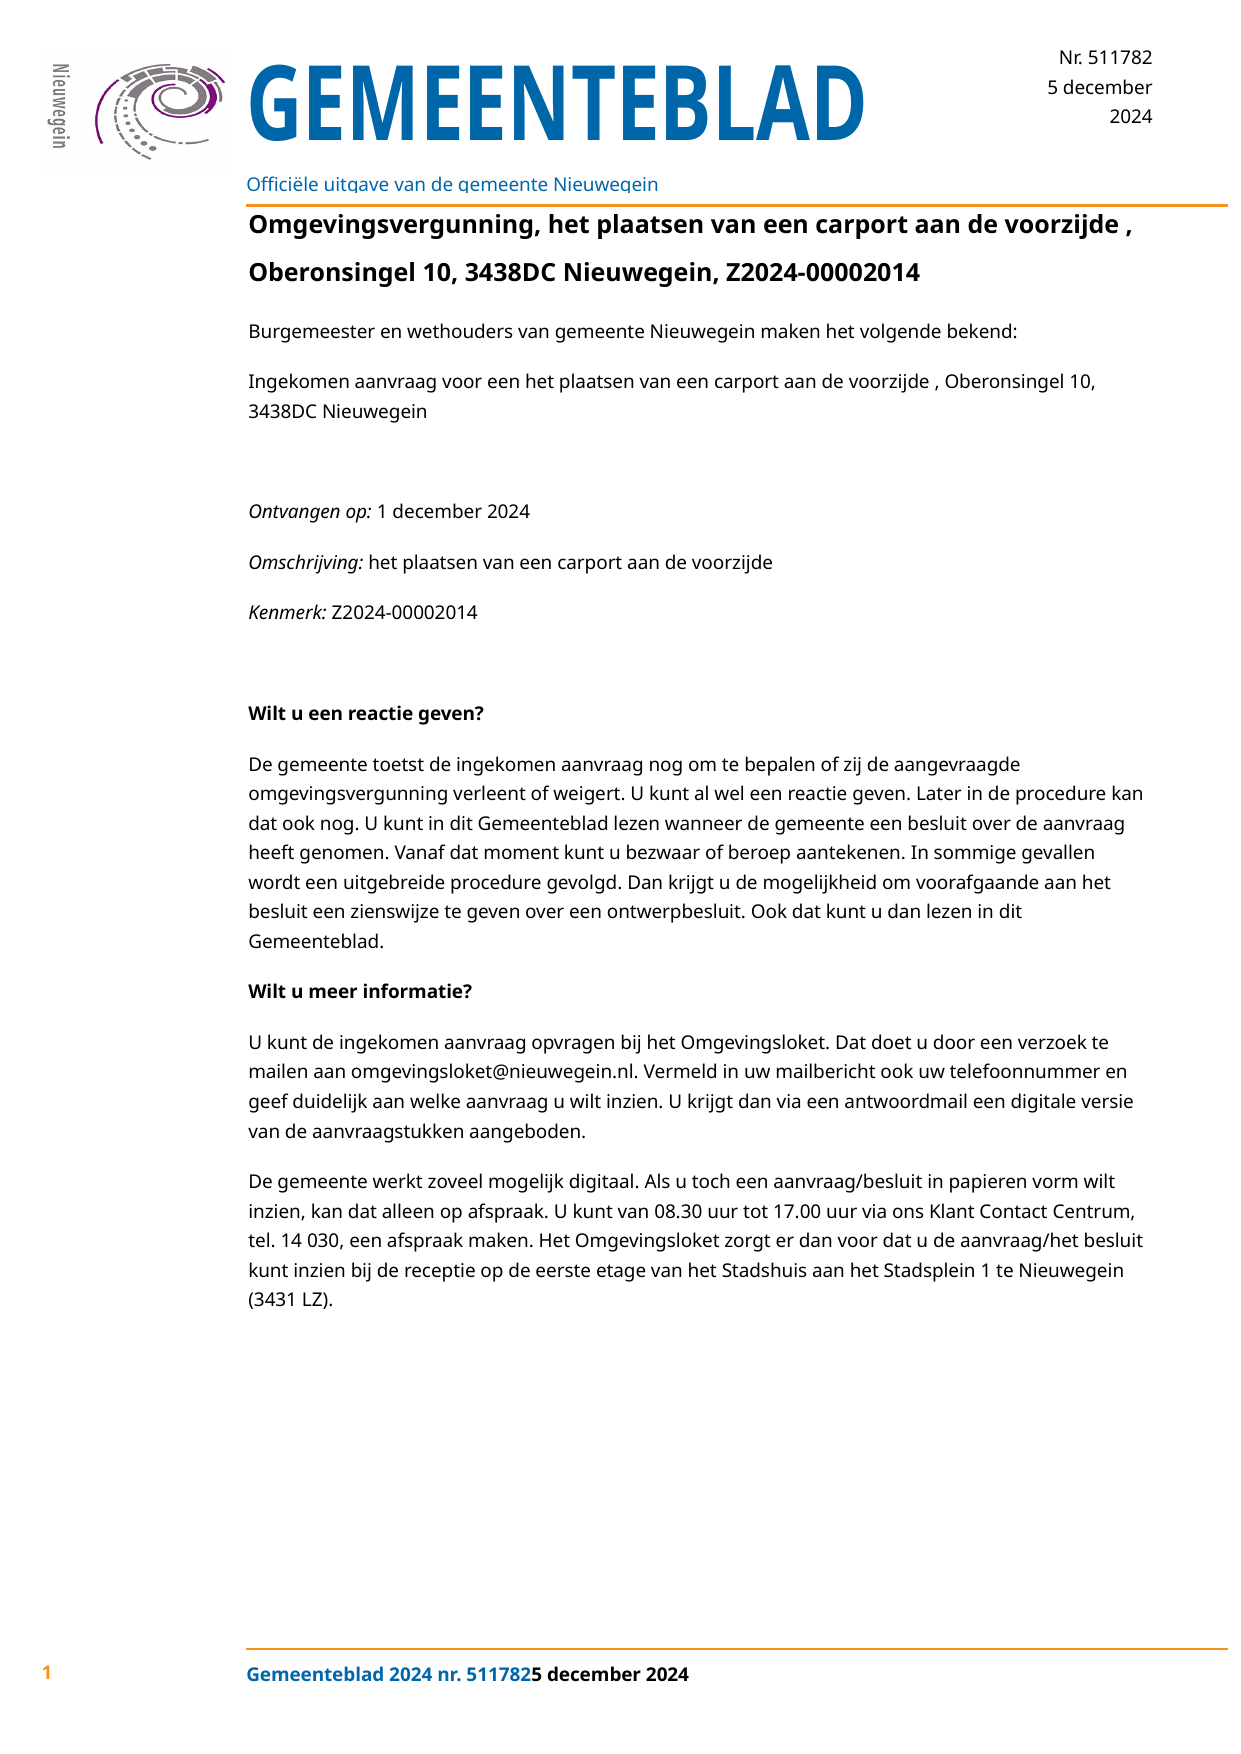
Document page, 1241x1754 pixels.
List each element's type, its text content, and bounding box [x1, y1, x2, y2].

text Omgevingsvergunning, het plaatsen van een carport aan de voorzijde , Oberonsingel 10, 3438DC Nieuwegein, Z2024-00002014 [248, 207, 1152, 288]
text U kunt de ingekomen aanvraag opvragen bij het Omgevingsloket. Dat doet u door een verzoek te mailen aan omgevingsloket@nieuwegein.nl. Vermeld in uw mailbericht ook uw telefoonnummer en geef duidelijk aan welke aanvraag u wilt inzien. U krijgt dan via een antwoordmail een digitale versie van de aanvraagstukken aangeboden. [248, 1029, 1152, 1144]
text De gemeente toetst de ingekomen aanvraag nog om te bepalen of zij de aangevraagde omgevingsvergunning verleent of weigert. U kunt al wel een reactie geven. Later in de procedure kan dat ook nog. U kunt in dit Gemeenteblad lezen wanneer de gemeente een besluit over de aanvraag heeft genomen. Vanaf dat moment kunt u bezwaar of beroep aantekenen. In sommige gevallen wordt een uitgebreide procedure gevolgd. Dan krijgt u de mogelijkheid om voorafgaande aan het besluit een zienswijze te geven over een ontwerpbesluit. Ook dat kunt u dan lezen in dit Gemeenteblad. [248, 751, 1152, 954]
text De gemeente werkt zoveel mogelijk digitaal. Als u toch een aanvraag/besluit in papieren vorm wilt inzien, kan dat alleen op afspraak. U kunt van 08.30 uur tot 17.00 uur via ons Klant Contact Centrum, tel. 14 030, een afspraak maken. Het Omgevingsloket zorgt er dan voor dat u de aanvraag/het besluit kunt inzien bij de receptie op de eerste etage van het Stadshuis aan het Stadsplein 1 te Nieuwegein (3431 LZ). [248, 1168, 1152, 1312]
text Omschrijving: het plaatsen van een carport aan de voorzijde [248, 549, 1152, 575]
text Kenmerk: Z2024-00002014 [248, 599, 1152, 625]
text Ontvangen op: 1 december 2024 [248, 499, 1152, 524]
picture [41, 47, 231, 172]
text Burgemeester en wethouders van gemeente Nieuwegein maken het volgende bekend: [248, 318, 1152, 344]
text Wilt u een reactie geven? [248, 700, 1152, 726]
text Wilt u meer informatie? [248, 979, 1152, 1004]
text Ingekomen aanvraag voor een het plaatsen van een carport aan de voorzijde , Oberonsingel 10, 3438DC Nieuwegein [248, 368, 1152, 424]
